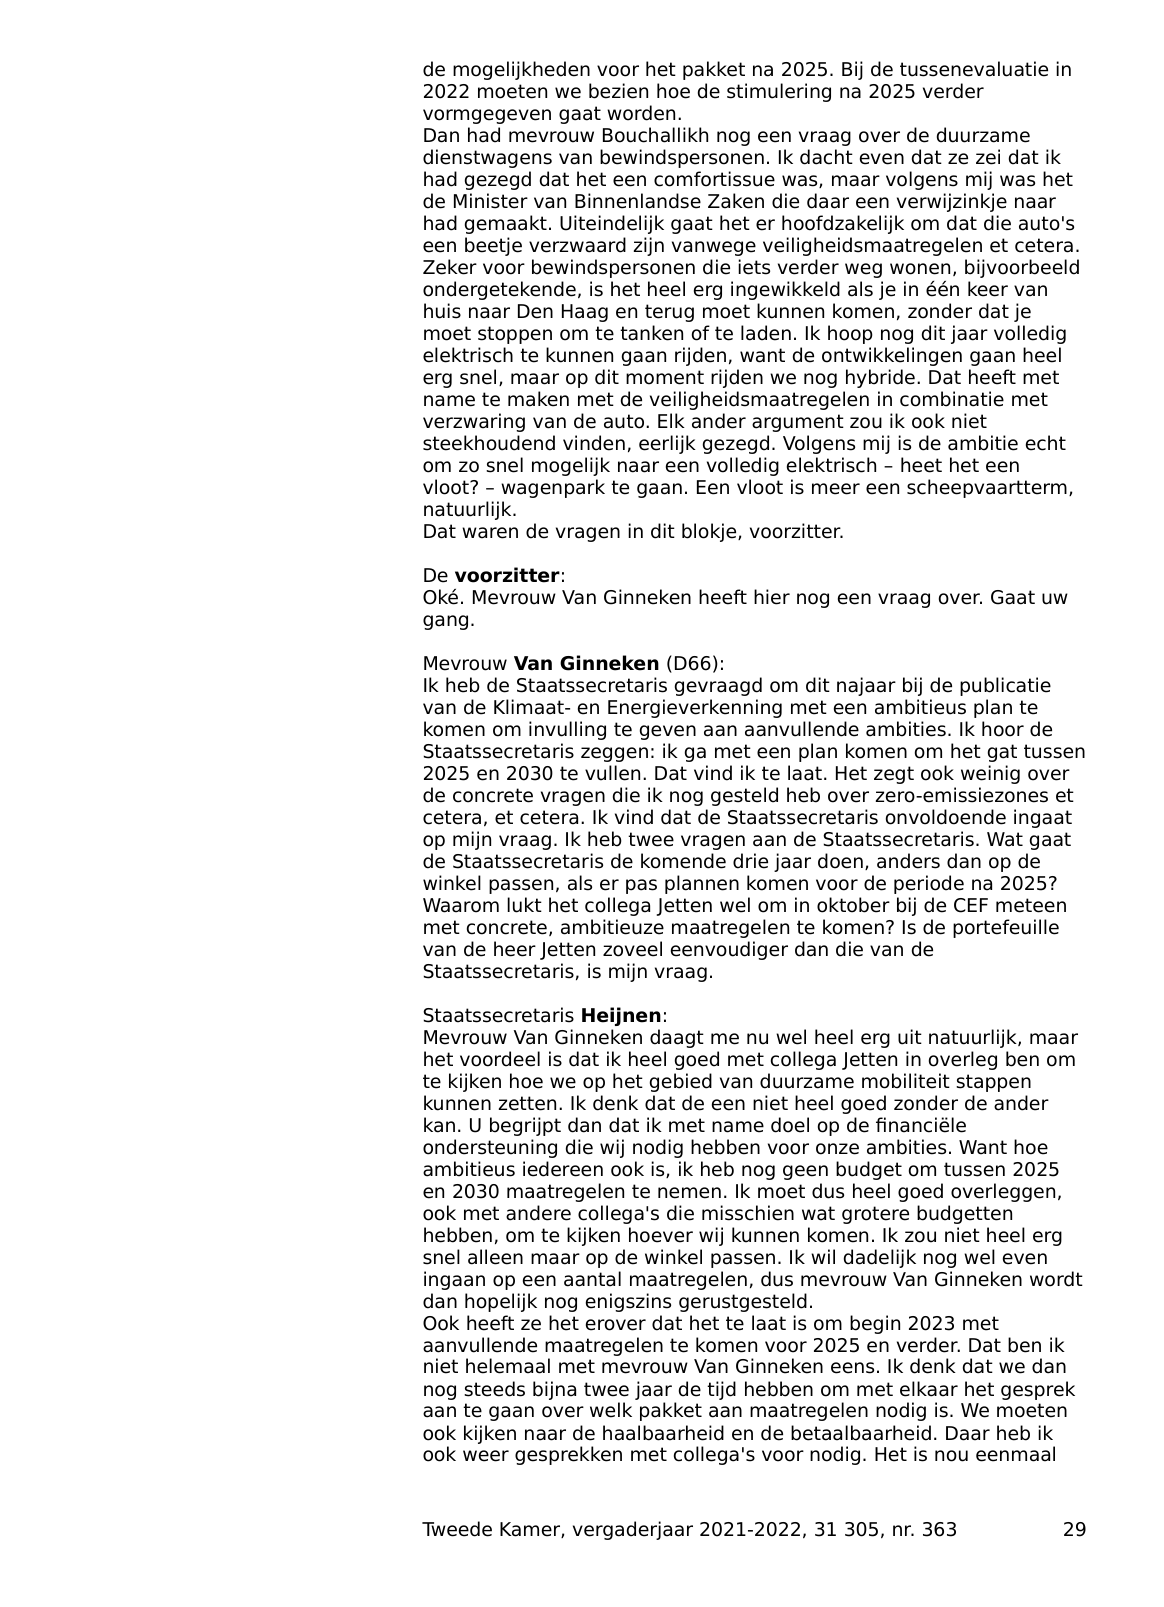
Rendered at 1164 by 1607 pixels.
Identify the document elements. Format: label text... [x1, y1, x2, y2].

text Dat waren de vragen in dit blokje, voorzitter. [422, 521, 1087, 543]
text Oké. Mevrouw Van Ginneken heeft hier nog een vraag over. Gaat uw gang. [422, 587, 1087, 631]
text Dan had mevrouw Bouchallikh nog een vraag over de duurzame dienstwagens van bewindspersonen. Ik dacht even dat ze zei dat ik had gezegd dat het een comfortissue was, maar volgens mij was het de Minister van Binnenlandse Zaken die daar een verwijzinkje naar had gemaakt. Uiteindelijk gaat het er hoofdzakelijk om dat die auto's een beetje verzwaard zijn vanwege veiligheidsmaatregelen et cetera. Zeker voor bewindspersonen die iets verder weg wonen, bijvoorbeeld ondergetekende, is het heel erg ingewikkeld als je in één keer van huis naar Den Haag en terug moet kunnen komen, zonder dat je moet stoppen om te tanken of te laden. Ik hoop nog dit jaar volledig elektrisch te kunnen gaan rijden, want de ontwikkelingen gaan heel erg snel, maar op dit moment rijden we nog hybride. Dat heeft met name te maken met de veiligheidsmaatregelen in combinatie met verzwaring van de auto. Elk ander argument zou ik ook niet steekhoudend vinden, eerlijk gezegd. Volgens mij is de ambitie echt om zo snel mogelijk naar een volledig elektrisch – heet het een vloot? – wagenpark te gaan. Een vloot is meer een scheepvaartterm, natuurlijk. [422, 125, 1087, 521]
text Staatssecretaris Heijnen: [422, 1005, 1087, 1027]
text de mogelijkheden voor het pakket na 2025. Bij de tussenevaluatie in 2022 moeten we bezien hoe de stimulering na 2025 verder vormgegeven gaat worden. [422, 59, 1087, 125]
text Ik heb de Staatssecretaris gevraagd om dit najaar bij de publicatie van de Klimaat- en Energieverkenning met een ambitieus plan te komen om invulling te geven aan aanvullende ambities. Ik hoor de Staatssecretaris zeggen: ik ga met een plan komen om het gat tussen 2025 en 2030 te vullen. Dat vind ik te laat. Het zegt ook weinig over de concrete vragen die ik nog gesteld heb over zero-emissiezones et cetera, et cetera. Ik vind dat de Staatssecretaris onvoldoende ingaat op mijn vraag. Ik heb twee vragen aan de Staatssecretaris. Wat gaat de Staatssecretaris de komende drie jaar doen, anders dan op de winkel passen, als er pas plannen komen voor de periode na 2025? Waarom lukt het collega Jetten wel om in oktober bij de CEF meteen met concrete, ambitieuze maatregelen te komen? Is de portefeuille van de heer Jetten zoveel eenvoudiger dan die van de Staatssecretaris, is mijn vraag. [422, 675, 1087, 983]
text De voorzitter: [422, 565, 1087, 587]
text Ook heeft ze het erover dat het te laat is om begin 2023 met aanvullende maatregelen te komen voor 2025 en verder. Dat ben ik niet helemaal met mevrouw Van Ginneken eens. Ik denk dat we dan nog steeds bijna twee jaar de tijd hebben om met elkaar het gesprek aan te gaan over welk pakket aan maatregelen nodig is. We moeten ook kijken naar de haalbaarheid en de betaalbaarheid. Daar heb ik ook weer gesprekken met collega's voor nodig. Het is nou eenmaal [422, 1312, 1087, 1466]
text Mevrouw Van Ginneken daagt me nu wel heel erg uit natuurlijk, maar het voordeel is dat ik heel goed met collega Jetten in overleg ben om te kijken hoe we op het gebied van duurzame mobiliteit stappen kunnen zetten. Ik denk dat de een niet heel goed zonder de ander kan. U begrijpt dan dat ik met name doel op de financiële ondersteuning die wij nodig hebben voor onze ambities. Want hoe ambitieus iedereen ook is, ik heb nog geen budget om tussen 2025 en 2030 maatregelen te nemen. Ik moet dus heel goed overleggen, ook met andere collega's die misschien wat grotere budgetten hebben, om te kijken hoever wij kunnen komen. Ik zou niet heel erg snel alleen maar op de winkel passen. Ik wil dadelijk nog wel even ingaan op een aantal maatregelen, dus mevrouw Van Ginneken wordt dan hopelijk nog enigszins gerustgesteld. [422, 1027, 1087, 1312]
text Mevrouw Van Ginneken (D66): [422, 653, 1087, 675]
